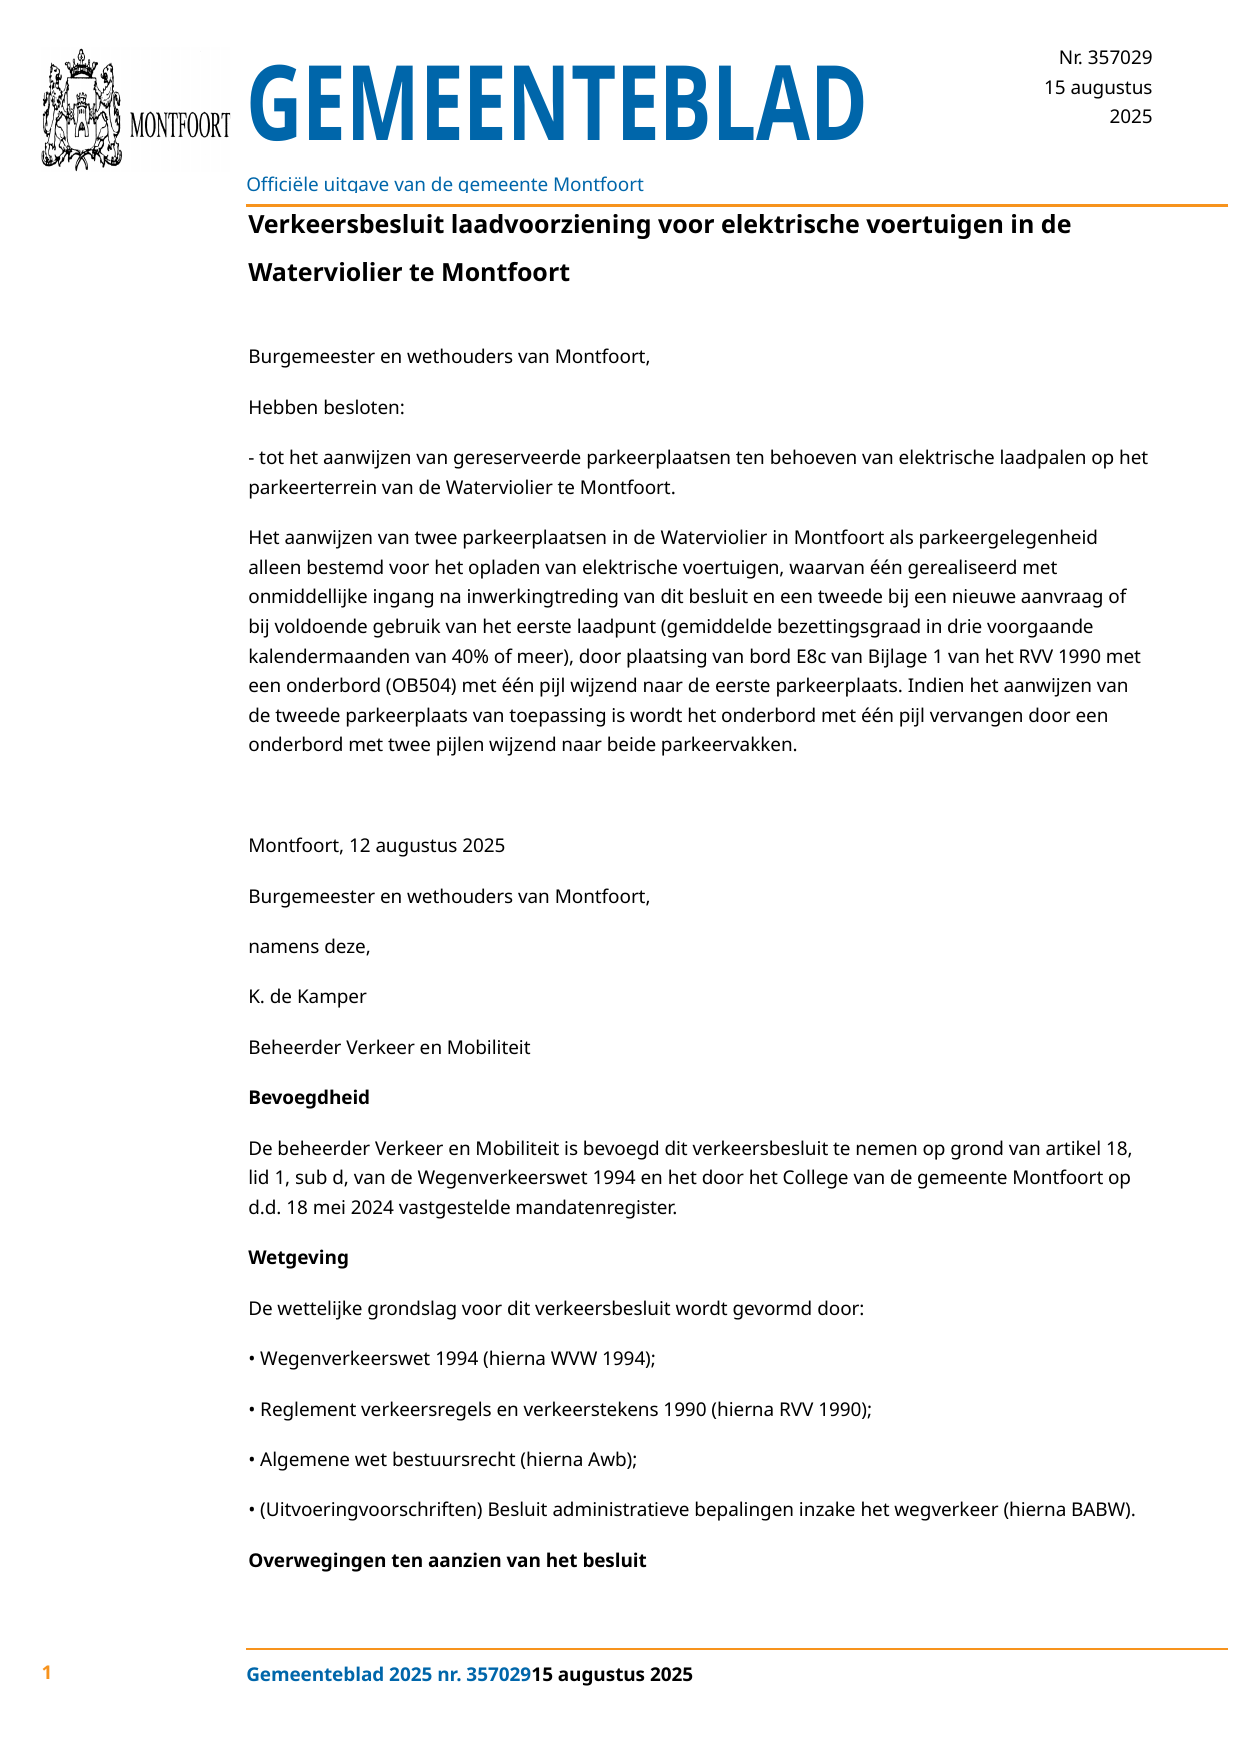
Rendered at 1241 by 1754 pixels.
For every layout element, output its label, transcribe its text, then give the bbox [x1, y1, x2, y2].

picture [41, 47, 231, 172]
text De wettelijke grondslag voor dit verkeersbesluit wordt gevormd door: [248, 1295, 1152, 1321]
text Burgemeester en wethouders van Montfoort, [248, 344, 1152, 369]
text Overwegingen ten aanzien van het besluit [248, 1547, 1152, 1573]
text De beheerder Verkeer en Mobiliteit is bevoegd dit verkeersbesluit te nemen op grond van artikel 18, lid 1, sub d, van de Wegenverkeerswet 1994 en het door het College van de gemeente Montfoort op d.d. 18 mei 2024 vastgestelde mandatenregister. [248, 1135, 1152, 1220]
text K. de Kamper [248, 984, 1152, 1009]
text Het aanwijzen van twee parkeerplaatsen in de Waterviolier in Montfoort als parkeergelegenheid alleen bestemd voor het opladen van elektrische voertuigen, waarvan één gerealiseerd met onmiddellijke ingang na inwerkingtreding van dit besluit en een tweede bij een nieuwe aanvraag of bij voldoende gebruik van het eerste laadpunt (gemiddelde bezettingsgraad in drie voorgaande kalendermaanden van 40% of meer), door plaatsing van bord E8c van Bijlage 1 van het RVV 1990 met een onderbord (OB504) met één pijl wijzend naar de eerste parkeerplaats. Indien het aanwijzen van de tweede parkeerplaats van toepassing is wordt het onderbord met één pijl vervangen door een onderbord met twee pijlen wijzend naar beide parkeervakken. [248, 524, 1152, 757]
text • (Uitvoeringvoorschriften) Besluit administratieve bepalingen inzake het wegverkeer (hierna BABW). [248, 1497, 1152, 1522]
text Verkeersbesluit laadvoorziening voor elektrische voertuigen in de Waterviolier te Montfoort [248, 207, 1152, 288]
text - tot het aanwijzen van gereserveerde parkeerplaatsen ten behoeven van elektrische laadpalen op het parkeerterrein van de Waterviolier te Montfoort. [248, 444, 1152, 500]
text Burgemeester en wethouders van Montfoort, [248, 883, 1152, 908]
text • Algemene wet bestuursrecht (hierna Awb); [248, 1446, 1152, 1472]
text • Wegenverkeerswet 1994 (hierna WVW 1994); [248, 1345, 1152, 1371]
text Montfoort, 12 augustus 2025 [248, 832, 1152, 858]
text Hebben besloten: [248, 394, 1152, 420]
text • Reglement verkeersregels en verkeerstekens 1990 (hierna RVV 1990); [248, 1396, 1152, 1421]
text Beheerder Verkeer en Mobiliteit [248, 1034, 1152, 1060]
text namens deze, [248, 933, 1152, 959]
text Bevoegdheid [248, 1084, 1152, 1110]
text Wetgeving [248, 1244, 1152, 1270]
